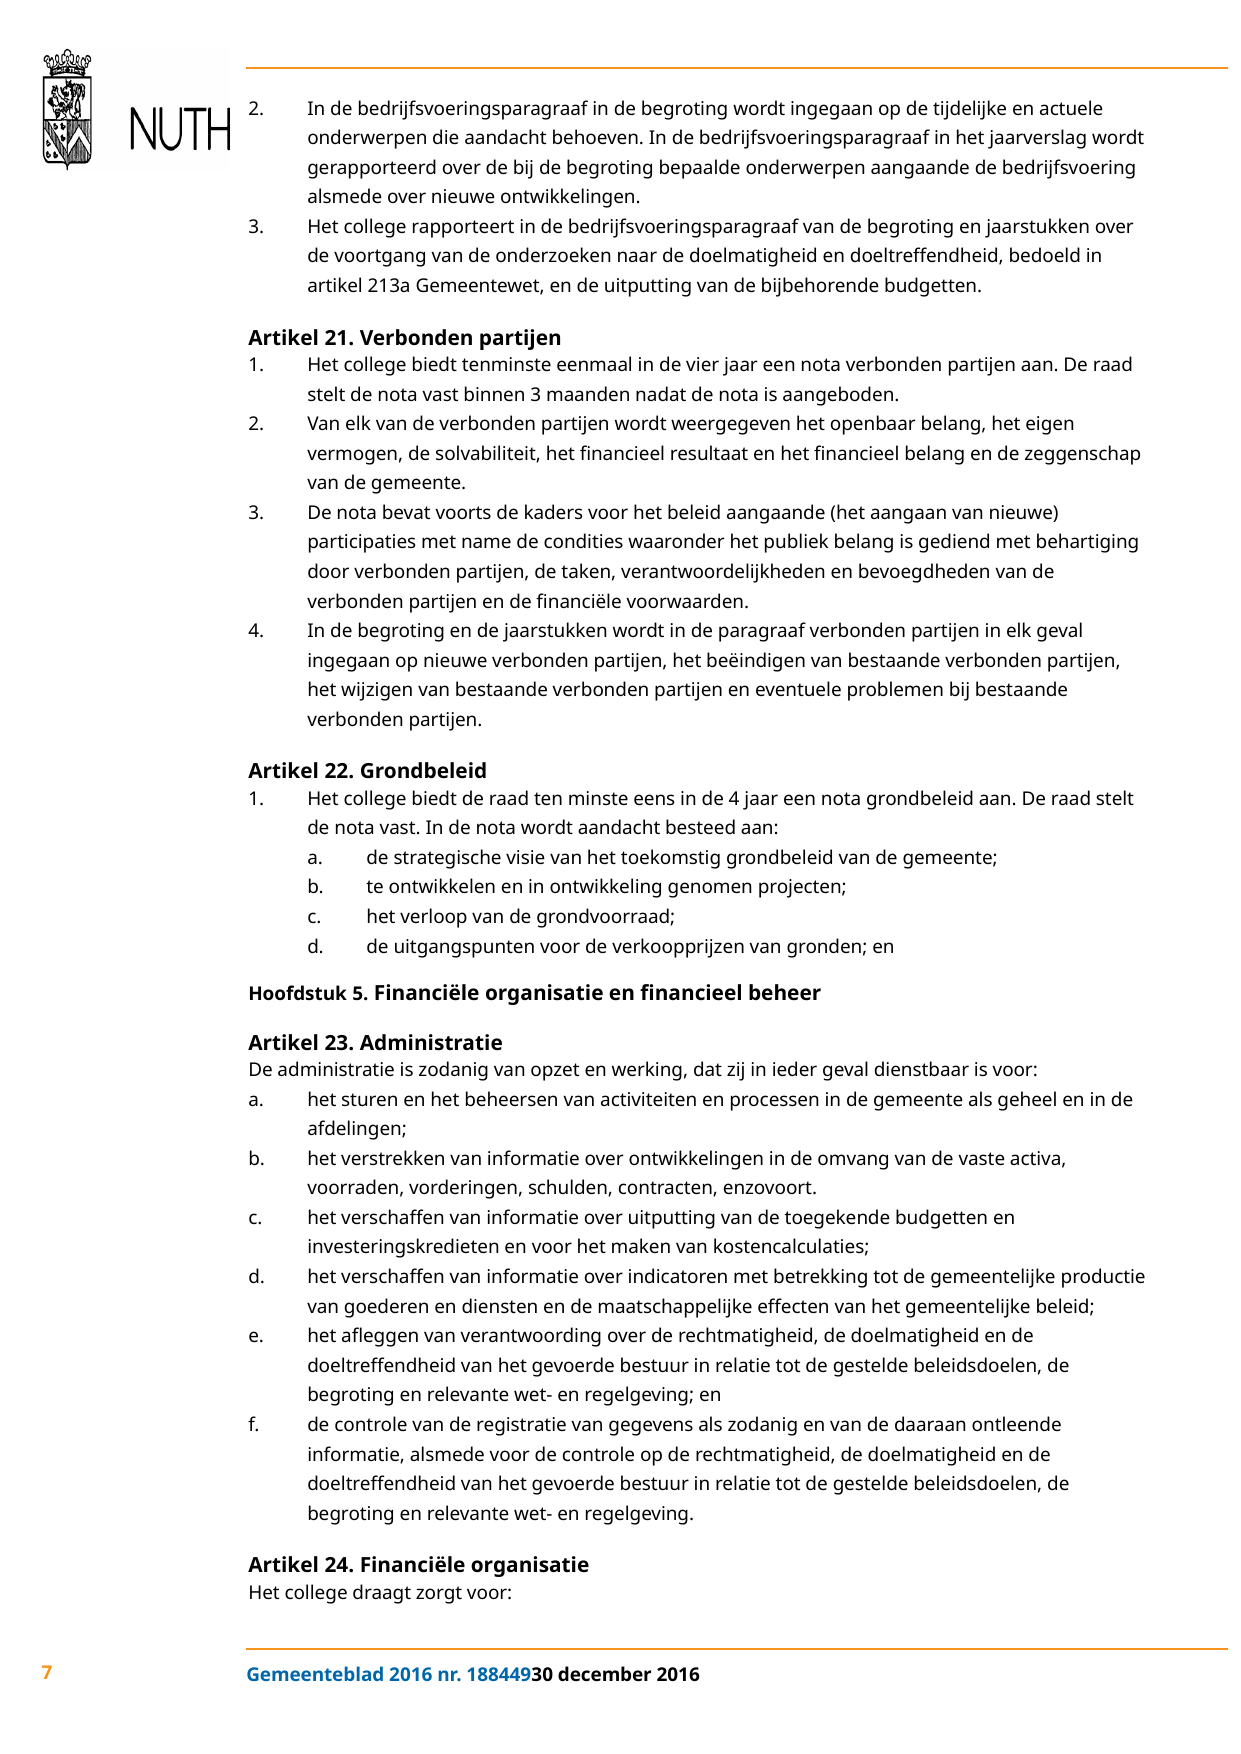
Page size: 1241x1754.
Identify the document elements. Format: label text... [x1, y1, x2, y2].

list het verschaffen van informatie over uitputting van de toegekende budgetten en investeringskredieten en voor het maken van kostencalculaties; [248, 1204, 1152, 1259]
list In de begroting en de jaarstukken wordt in de paragraaf verbonden partijen in elk geval ingegaan op nieuwe verbonden partijen, het beëindigen van bestaande verbonden partijen, het wijzigen van bestaande verbonden partijen en eventuele problemen bij bestaande verbonden partijen. [248, 617, 1152, 732]
list de strategische visie van het toekomstig grondbeleid van de gemeente; [307, 844, 1152, 870]
text Artikel 24. Financiële organisatie [248, 1550, 1152, 1579]
list het verschaffen van informatie over indicatoren met betrekking tot de gemeentelijke productie van goederen en diensten en de maatschappelijke effecten van het gemeentelijke beleid; [248, 1263, 1152, 1319]
list de uitgangspunten voor de verkoopprijzen van gronden; en [307, 933, 1152, 959]
list Van elk van de verbonden partijen wordt weergegeven het openbaar belang, het eigen vermogen, de solvabiliteit, het financieel resultaat en het financieel belang en de zeggenschap van de gemeente. [248, 410, 1152, 495]
list het afleggen van verantwoording over de rechtmatigheid, de doelmatigheid en de doeltreffendheid van het gevoerde bestuur in relatie tot de gestelde beleidsdoelen, de begroting en relevante wet- en regelgeving; en [248, 1322, 1152, 1407]
text Artikel 23. Administratie [248, 1028, 1152, 1056]
text Artikel 22. Grondbeleid [248, 757, 1152, 785]
list Het college biedt de raad ten minste eens in de 4 jaar een nota grondbeleid aan. De raad stelt de nota vast. In de nota wordt aandacht besteed aan: [248, 785, 1152, 840]
list In de bedrijfsvoeringsparagraaf in de begroting wordt ingegaan op de tijdelijke en actuele onderwerpen die aandacht behoeven. In de bedrijfsvoeringsparagraaf in het jaarverslag wordt gerapporteerd over de bij de begroting bepaalde onderwerpen aangaande de bedrijfsvoering alsmede over nieuwe ontwikkelingen. [248, 95, 1152, 209]
list de controle van de registratie van gegevens als zodanig en van de daaraan ontleende informatie, alsmede voor de controle op de rechtmatigheid, de doelmatigheid en de doeltreffendheid van het gevoerde bestuur in relatie tot de gestelde beleidsdoelen, de begroting en relevante wet- en regelgeving. [248, 1411, 1152, 1526]
list Het college biedt tenminste eenmaal in de vier jaar een nota verbonden partijen aan. De raad stelt de nota vast binnen 3 maanden nadat de nota is aangeboden. [248, 351, 1152, 406]
list De nota bevat voorts de kaders voor het beleid aangaande (het aangaan van nieuwe) participaties met name de condities waaronder het publiek belang is gediend met behartiging door verbonden partijen, de taken, verantwoordelijkheden en bevoegdheden van de verbonden partijen en de financiële voorwaarden. [248, 499, 1152, 613]
text Artikel 21. Verbonden partijen [248, 323, 1152, 351]
list het verstrekken van informatie over ontwikkelingen in de omvang van de vaste activa, voorraden, vorderingen, schulden, contracten, enzovoort. [248, 1145, 1152, 1200]
picture [41, 47, 231, 172]
list het verloop van de grondvoorraad; [307, 903, 1152, 929]
list Het college rapporteert in de bedrijfsvoeringsparagraaf van de begroting en jaarstukken over de voortgang van de onderzoeken naar de doelmatigheid en doeltreffendheid, bedoeld in artikel 213a Gemeentewet, en de uitputting van de bijbehorende budgetten. [248, 213, 1152, 298]
text De administratie is zodanig van opzet en werking, dat zij in ieder geval dienstbaar is voor: [248, 1056, 1152, 1082]
text Hoofdstuk 5. Financiële organisatie en financieel beheer [248, 978, 1152, 1007]
list te ontwikkelen en in ontwikkeling genomen projecten; [307, 874, 1152, 899]
list het sturen en het beheersen van activiteiten en processen in de gemeente als geheel en in de afdelingen; [248, 1086, 1152, 1141]
text Het college draagt zorgt voor: [248, 1579, 1152, 1604]
